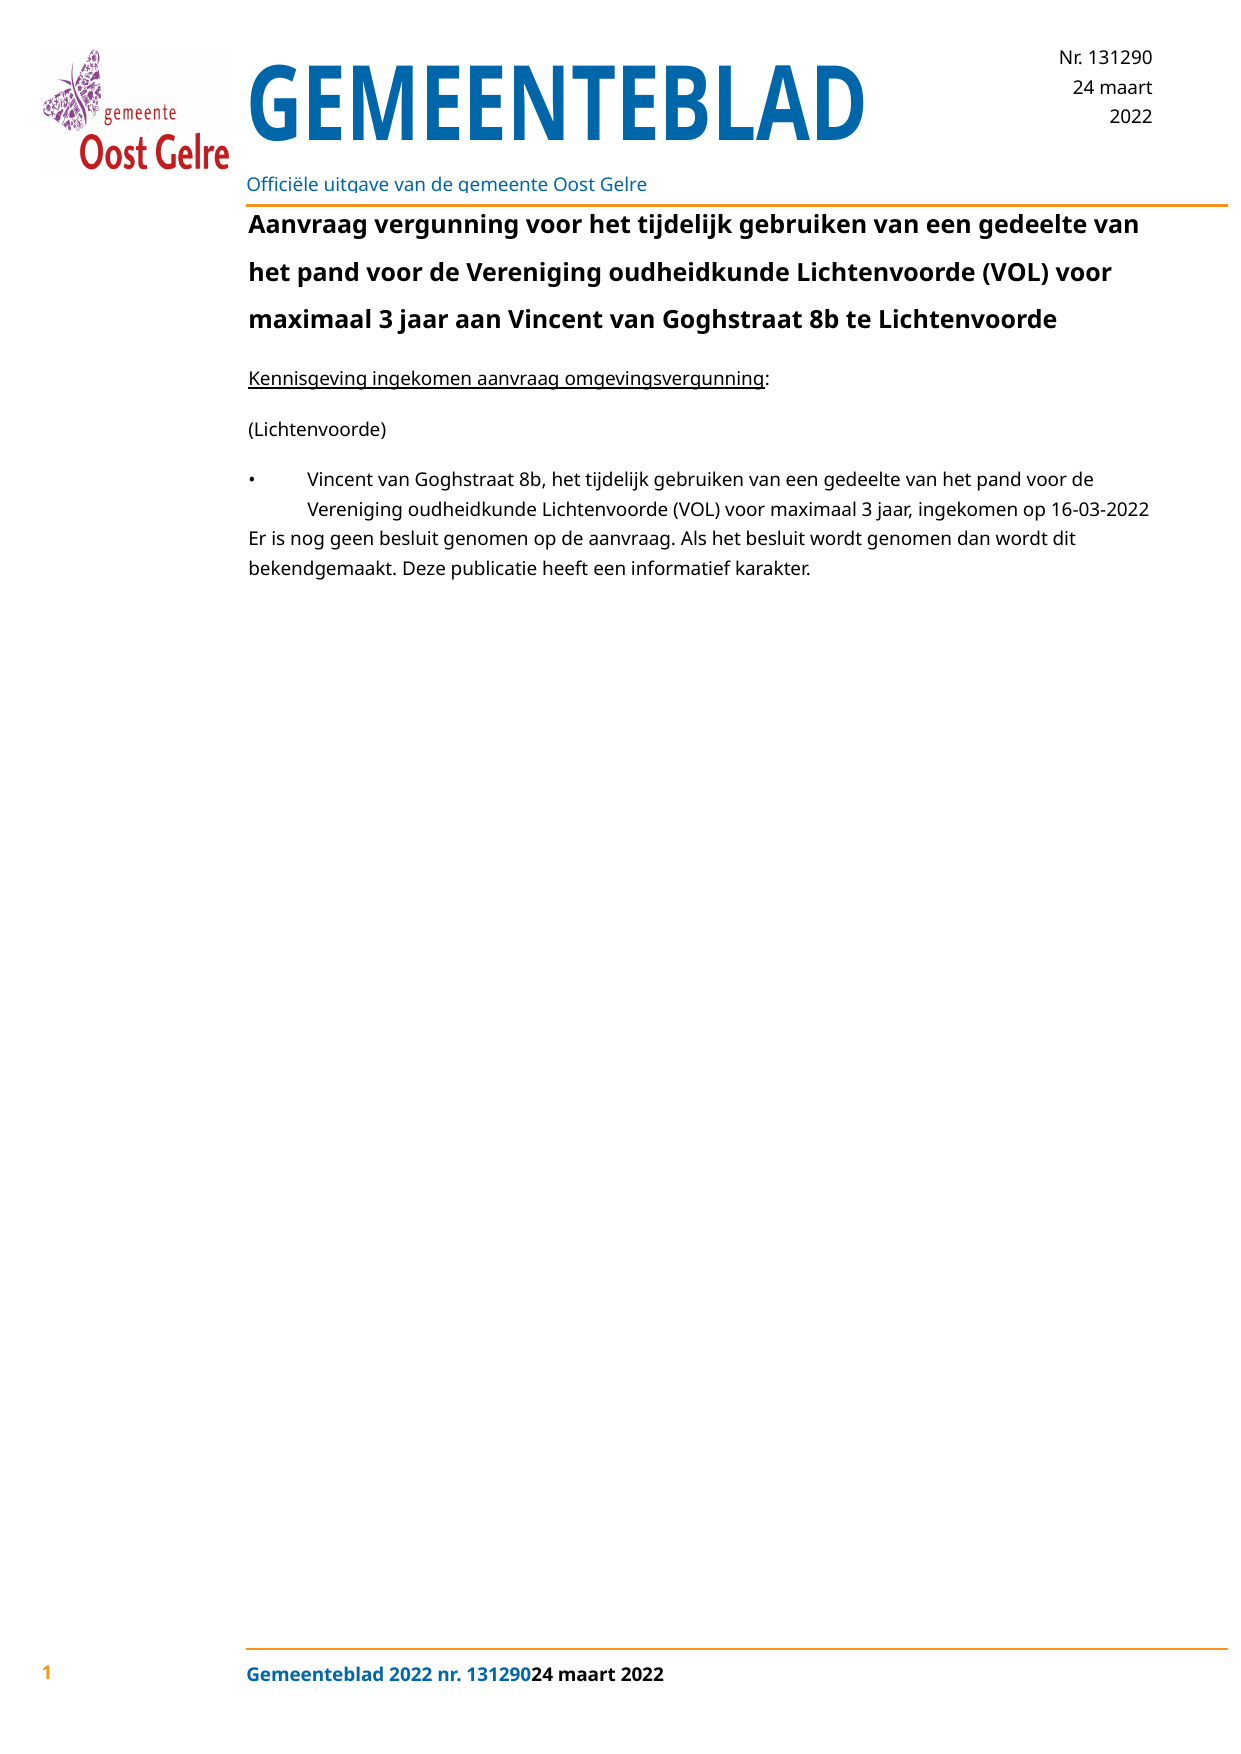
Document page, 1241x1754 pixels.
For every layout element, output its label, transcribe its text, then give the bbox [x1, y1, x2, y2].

text Aanvraag vergunning voor het tijdelijk gebruiken van een gedeelte van het pand voor de Vereniging oudheidkunde Lichtenvoorde (VOL) voor maximaal 3 jaar aan Vincent van Goghstraat 8b te Lichtenvoorde [248, 207, 1152, 336]
text (Lichtenvoorde) [248, 416, 1152, 442]
text Er is nog geen besluit genomen op de aanvraag. Als het besluit wordt genomen dan wordt dit bekendgemaakt. Deze publicatie heeft een informatief karakter. [248, 526, 1152, 581]
text Kennisgeving ingekomen aanvraag omgevingsvergunning: [248, 366, 1152, 391]
list Vincent van Goghstraat 8b, het tijdelijk gebruiken van een gedeelte van het pand voor de Vereniging oudheidkunde Lichtenvoorde (VOL) voor maximaal 3 jaar, ingekomen op 16-03-2022 [248, 466, 1152, 522]
picture [41, 47, 231, 172]
